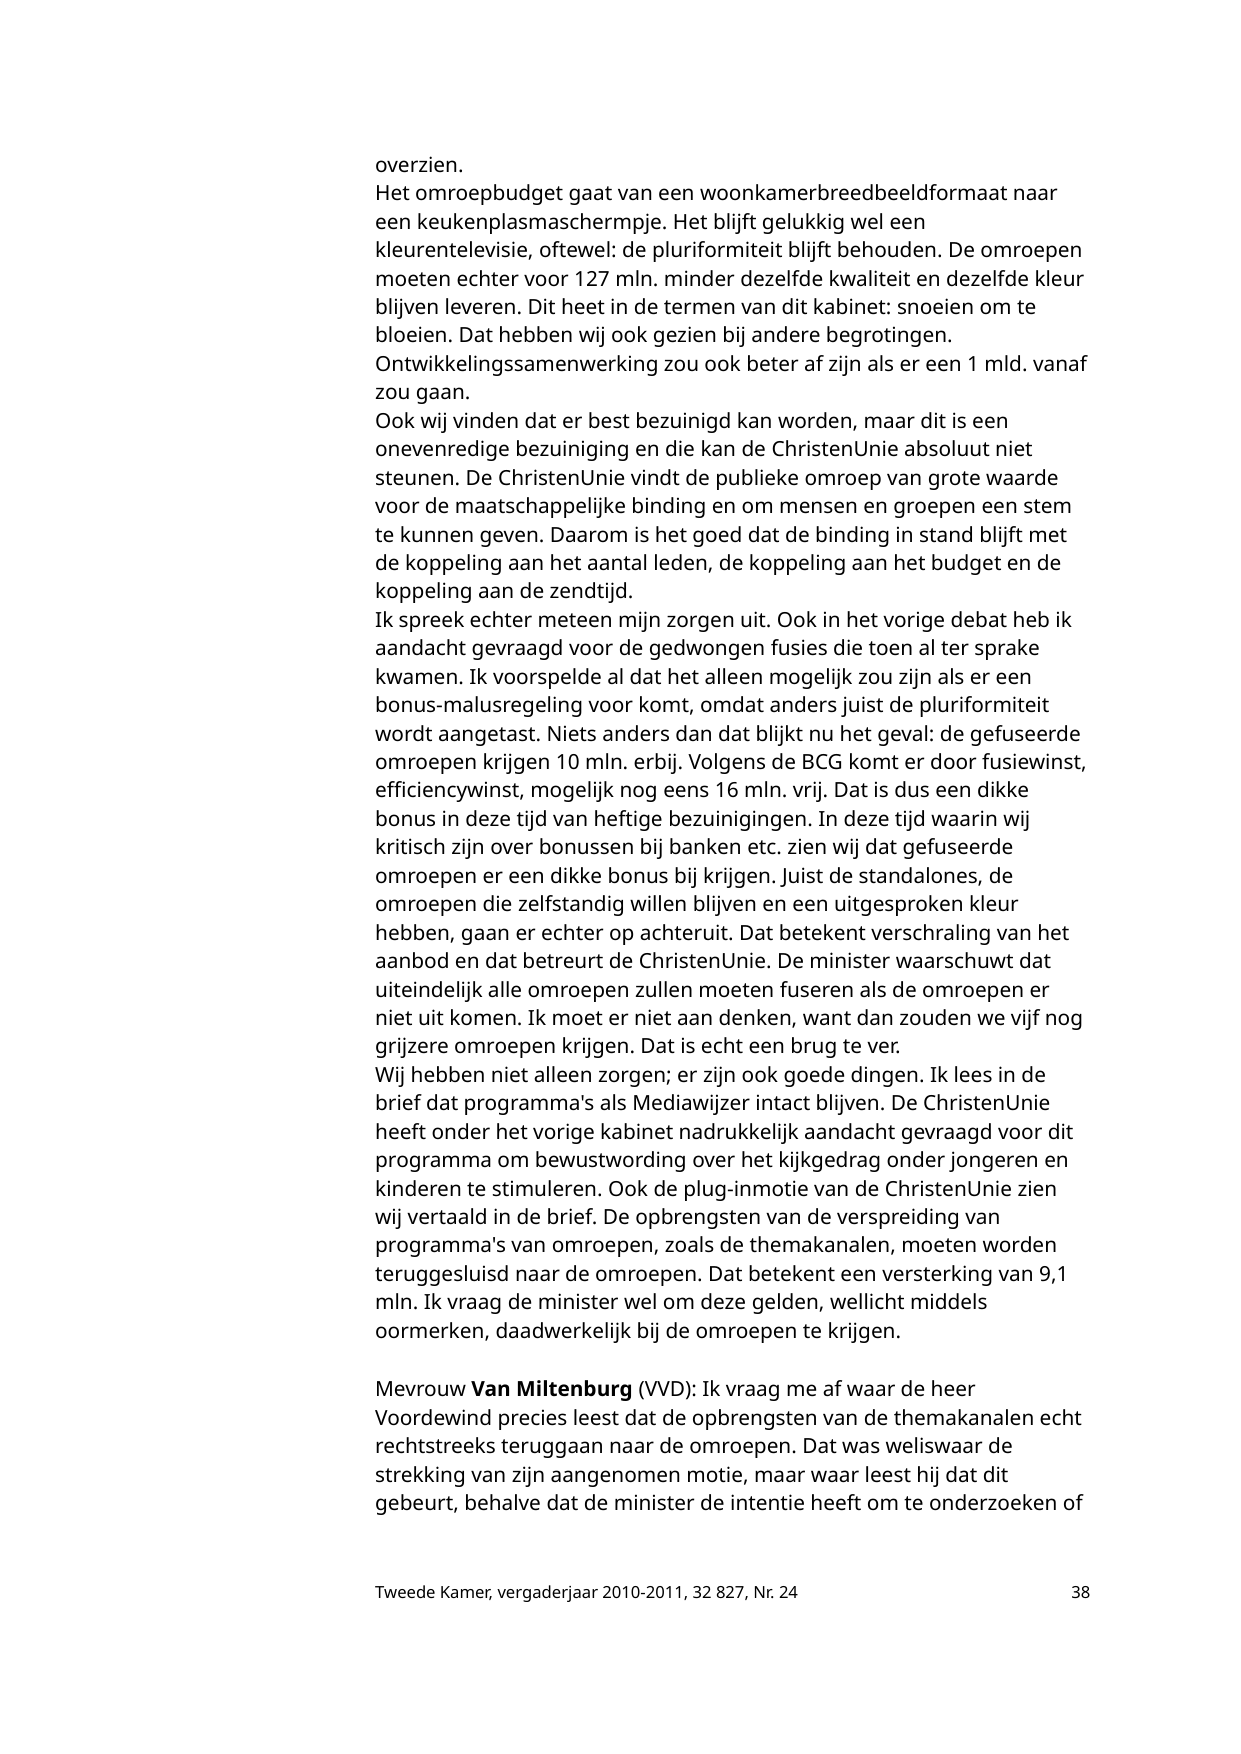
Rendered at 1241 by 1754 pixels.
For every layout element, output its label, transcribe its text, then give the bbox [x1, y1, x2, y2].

text overzien. [375, 150, 1090, 178]
text Het omroepbudget gaat van een woonkamerbreedbeeldformaat naar een keukenplasmaschermpje. Het blijft gelukkig wel een kleurentelevisie, oftewel: de pluriformiteit blijft behouden. De omroepen moeten echter voor 127 mln. minder dezelfde kwaliteit en dezelfde kleur blijven leveren. Dit heet in de termen van dit kabinet: snoeien om te bloeien. Dat hebben wij ook gezien bij andere begrotingen. Ontwikkelingssamenwerking zou ook beter af zijn als er een 1 mld. vanaf zou gaan. [375, 178, 1090, 406]
text Ook wij vinden dat er best bezuinigd kan worden, maar dit is een onevenredige bezuiniging en die kan de ChristenUnie absoluut niet steunen. De ChristenUnie vindt de publieke omroep van grote waarde voor de maatschappelijke binding en om mensen en groepen een stem te kunnen geven. Daarom is het goed dat de binding in stand blijft met de koppeling aan het aantal leden, de koppeling aan het budget en de koppeling aan de zendtijd. [375, 406, 1090, 605]
text Wij hebben niet alleen zorgen; er zijn ook goede dingen. Ik lees in de brief dat programma's als Mediawijzer intact blijven. De ChristenUnie heeft onder het vorige kabinet nadrukkelijk aandacht gevraagd voor dit programma om bewustwording over het kijkgedrag onder jongeren en kinderen te stimuleren. Ook de plug-inmotie van de ChristenUnie zien wij vertaald in de brief. De opbrengsten van de verspreiding van programma's van omroepen, zoals de themakanalen, moeten worden teruggesluisd naar de omroepen. Dat betekent een versterking van 9,1 mln. Ik vraag de minister wel om deze gelden, wellicht middels oormerken, daadwerkelijk bij de omroepen te krijgen. [375, 1060, 1090, 1344]
text Mevrouw Van Miltenburg (VVD): Ik vraag me af waar de heer Voordewind precies leest dat de opbrengsten van de themakanalen echt rechtstreeks teruggaan naar de omroepen. Dat was weliswaar de strekking van zijn aangenomen motie, maar waar leest hij dat dit gebeurt, behalve dat de minister de intentie heeft om te onderzoeken of [375, 1374, 1090, 1517]
text Ik spreek echter meteen mijn zorgen uit. Ook in het vorige debat heb ik aandacht gevraagd voor de gedwongen fusies die toen al ter sprake kwamen. Ik voorspelde al dat het alleen mogelijk zou zijn als er een bonus-malusregeling voor komt, omdat anders juist de pluriformiteit wordt aangetast. Niets anders dan dat blijkt nu het geval: de gefuseerde omroepen krijgen 10 mln. erbij. Volgens de BCG komt er door fusiewinst, efficiencywinst, mogelijk nog eens 16 mln. vrij. Dat is dus een dikke bonus in deze tijd van heftige bezuinigingen. In deze tijd waarin wij kritisch zijn over bonussen bij banken etc. zien wij dat gefuseerde omroepen er een dikke bonus bij krijgen. Juist de standalones, de omroepen die zelfstandig willen blijven en een uitgesproken kleur hebben, gaan er echter op achteruit. Dat betekent verschraling van het aanbod en dat betreurt de ChristenUnie. De minister waarschuwt dat uiteindelijk alle omroepen zullen moeten fuseren als de omroepen er niet uit komen. Ik moet er niet aan denken, want dan zouden we vijf nog grijzere omroepen krijgen. Dat is echt een brug te ver. [375, 605, 1090, 1060]
